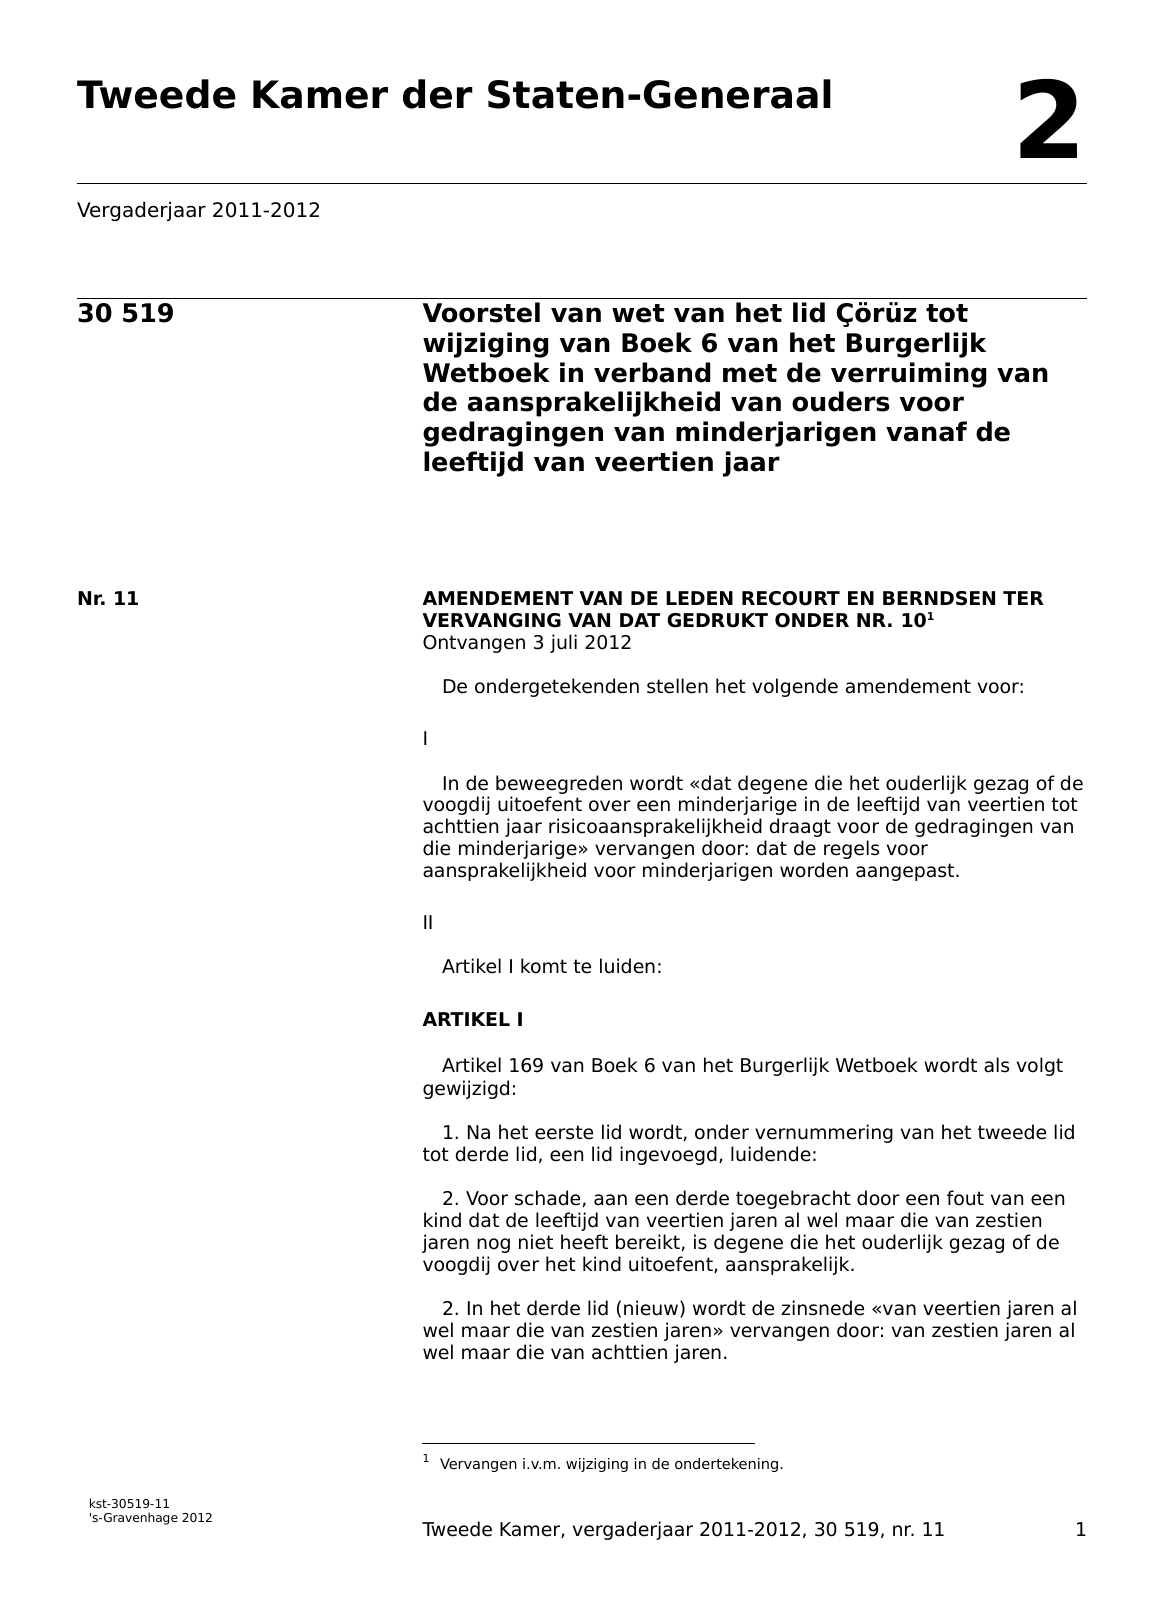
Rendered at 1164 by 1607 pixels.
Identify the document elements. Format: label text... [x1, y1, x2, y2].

table_cell Vergaderjaar 2011-2012 [77, 184, 1087, 298]
table_header Tweede Kamer der Staten-Generaal [77, 59, 886, 183]
subtitle Nr. 11 AMENDEMENT VAN DE LEDEN RECOURT EN BERNDSEN TER VERVANGING VAN DAT GEDRUKT ONDER NR. 10 [77, 588, 1087, 632]
text Artikel 169 van Boek 6 van het Burgerlijk Wetboek wordt als volgt gewijzigd: [422, 1055, 1087, 1099]
text kst-30519-11 [88, 1497, 323, 1511]
text Artikel I komt te luiden: [422, 956, 1087, 978]
text De ondergetekenden stellen het volgende amendement voor: [422, 676, 1087, 698]
text 2. Voor schade, aan een derde toegebracht door een fout van een kind dat de leeftijd van veertien jaren al wel maar die van zestien jaren nog niet heeft bereikt, is degene die het ouderlijk gezag of de voogdij over het kind uitoefent, aansprakelijk. [422, 1188, 1087, 1276]
subtitle I [422, 728, 1087, 750]
subtitle II [422, 912, 1087, 934]
text Vervangen i.v.m. wijziging in de ondertekening. [422, 1452, 1087, 1474]
subtitle 30 519 Voorstel van wet van het lid Çörüz tot wijziging van Boek 6 van het Burgerlijk Wetboek in verband met de verruiming van de aansprakelijkheid van ouders voor gedragingen van minderjarigen vanaf de leeftijd van veertien jaar [77, 299, 1087, 477]
text 1. Na het eerste lid wordt, onder vernummering van het tweede lid tot derde lid, een lid ingevoegd, luidende: [422, 1122, 1087, 1166]
text In de beweegreden wordt «dat degene die het ouderlijk gezag of de voogdij uitoefent over een minderjarige in de leeftijd van veertien tot achttien jaar risicoaansprakelijkheid draagt voor de gedragingen van die minderjarige» vervangen door: dat de regels voor aansprakelijkheid voor minderjarigen worden aangepast. [422, 772, 1087, 882]
text 2. In het derde lid (nieuw) wordt de zinsnede «van veertien jaren al wel maar die van zestien jaren» vervangen door: van zestien jaren al wel maar die van achttien jaren. [422, 1298, 1087, 1364]
subtitle ARTIKEL I [422, 1008, 1087, 1030]
table_header 2 [886, 59, 1087, 183]
text Ontvangen 3 juli 2012 [422, 632, 1087, 654]
text 's-Gravenhage 2012 [88, 1511, 323, 1525]
